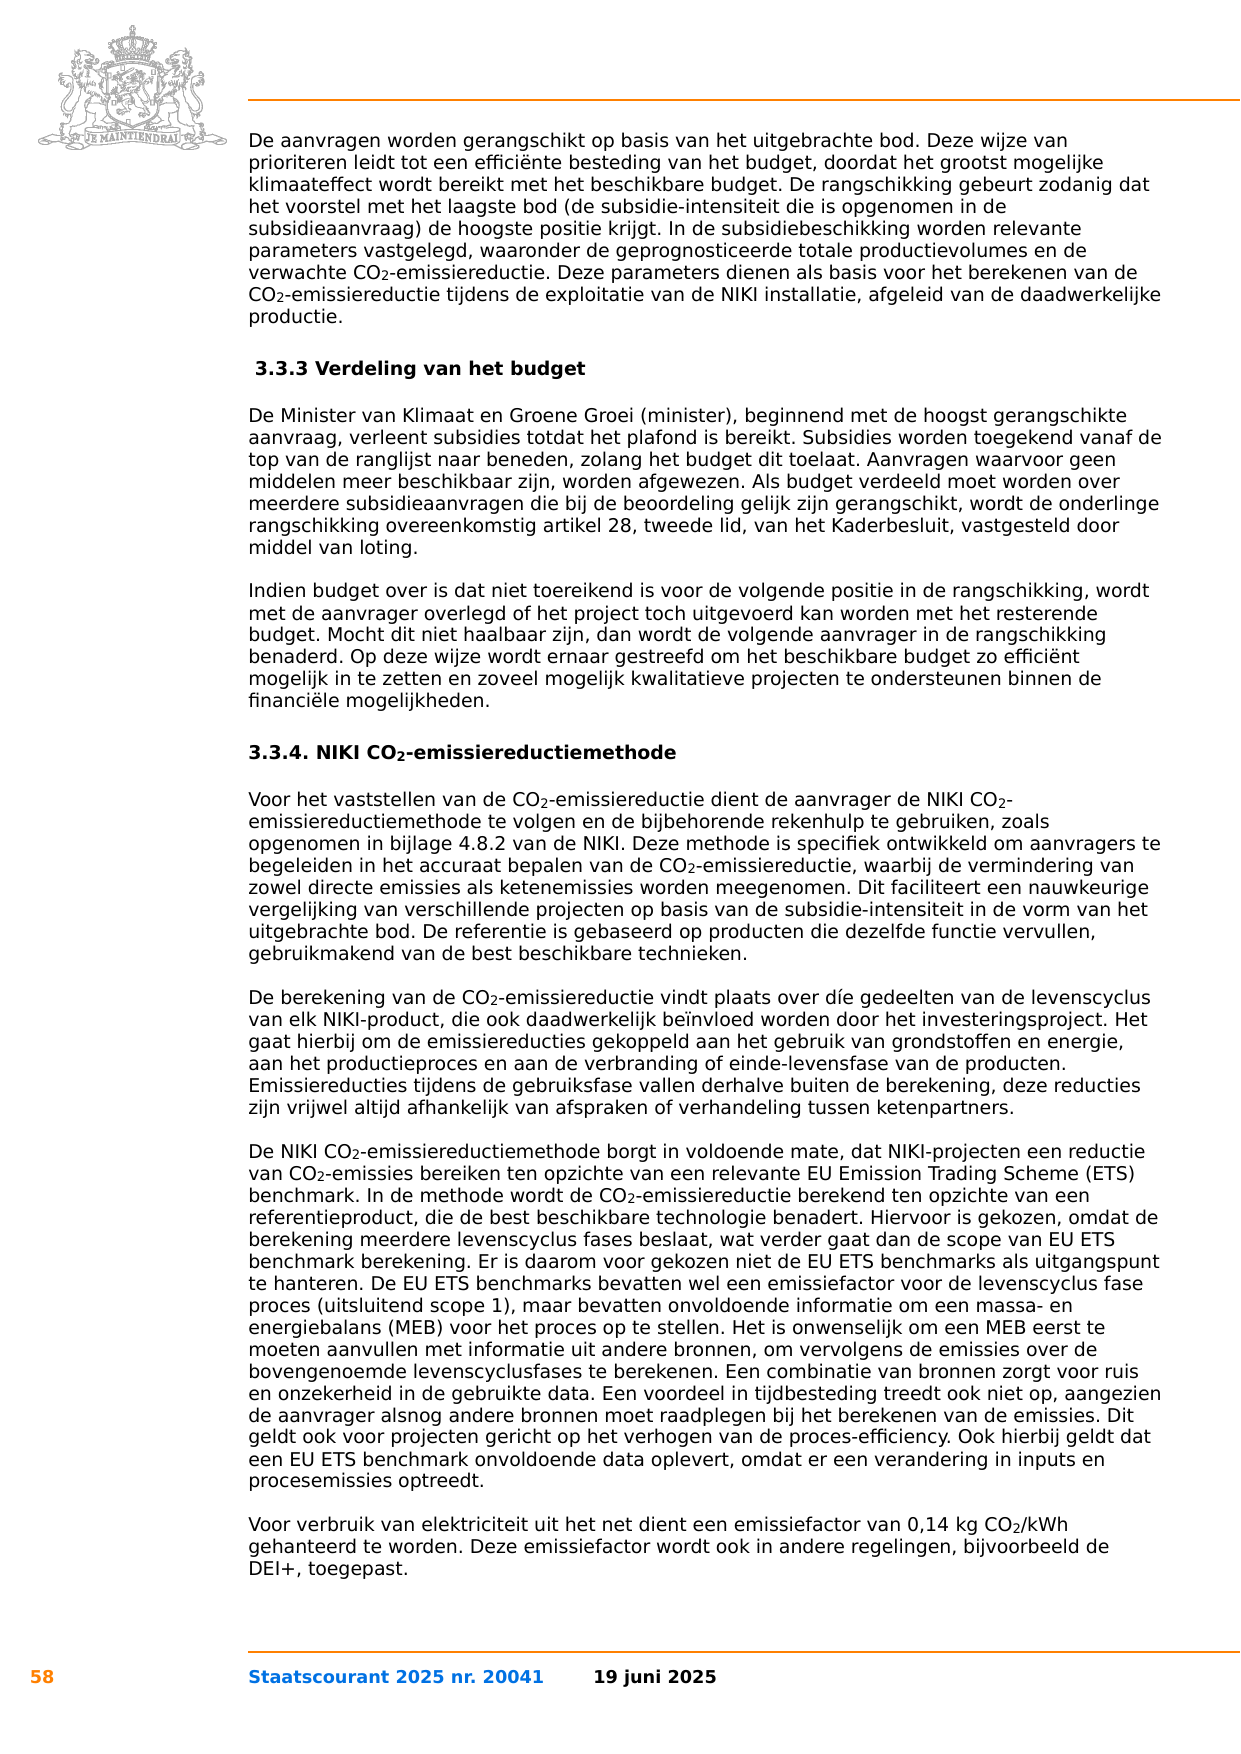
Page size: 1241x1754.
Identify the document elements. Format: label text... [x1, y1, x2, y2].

picture [38, 25, 227, 150]
text Voor verbruik van elektriciteit uit het net dient een emissiefactor van 0,14 kg CO2/kWh gehanteerd te worden. Deze emissiefactor wordt ook in andere regelingen, bijvoorbeeld de DEI+, toegepast. [248, 1514, 1163, 1580]
text Voor het vaststellen van de CO2-emissiereductie dient de aanvrager de NIKI CO2-emissiereductiemethode te volgen en de bijbehorende rekenhulp te gebruiken, zoals opgenomen in bijlage 4.8.2 van de NIKI. Deze methode is specifiek ontwikkeld om aanvragers te begeleiden in het accuraat bepalen van de CO2-emissiereductie, waarbij de vermindering van zowel directe emissies als ketenemissies worden meegenomen. Dit faciliteert een nauwkeurige vergelijking van verschillende projecten op basis van de subsidie-intensiteit in de vorm van het uitgebrachte bod. De referentie is gebaseerd op producten die dezelfde functie vervullen, gebruikmakend van de best beschikbare technieken. [248, 789, 1163, 965]
text Indien budget over is dat niet toereikend is voor de volgende positie in de rangschikking, wordt met de aanvrager overlegd of het project toch uitgevoerd kan worden met het resterende budget. Mocht dit niet haalbaar zijn, dan wordt de volgende aanvrager in de rangschikking benaderd. Op deze wijze wordt ernaar gestreefd om het beschikbare budget zo efficiënt mogelijk in te zetten en zoveel mogelijk kwalitatieve projecten te ondersteunen binnen de financiële mogelijkheden. [248, 580, 1163, 712]
subtitle 3.3.3 Verdeling van het budget [248, 358, 1163, 380]
text De Minister van Klimaat en Groene Groei (minister), beginnend met de hoogst gerangschikte aanvraag, verleent subsidies totdat het plafond is bereikt. Subsidies worden toegekend vanaf de top van de ranglijst naar beneden, zolang het budget dit toelaat. Aanvragen waarvoor geen middelen meer beschikbaar zijn, worden afgewezen. Als budget verdeeld moet worden over meerdere subsidieaanvragen die bij de beoordeling gelijk zijn gerangschikt, wordt de onderlinge rangschikking overeenkomstig artikel 28, tweede lid, van het Kaderbesluit, vastgesteld door middel van loting. [248, 405, 1163, 558]
text De aanvragen worden gerangschikt op basis van het uitgebrachte bod. Deze wijze van prioriteren leidt tot een efficiënte besteding van het budget, doordat het grootst mogelijke klimaateffect wordt bereikt met het beschikbare budget. De rangschikking gebeurt zodanig dat het voorstel met het laagste bod (de subsidie-intensiteit die is opgenomen in de subsidieaanvraag) de hoogste positie krijgt. In de subsidiebeschikking worden relevante parameters vastgelegd, waaronder de geprognosticeerde totale productievolumes en de verwachte CO2-emissiereductie. Deze parameters dienen als basis voor het berekenen van de CO2-emissiereductie tijdens de exploitatie van de NIKI installatie, afgeleid van de daadwerkelijke productie. [248, 130, 1163, 328]
subtitle 3.3.4. NIKI CO2-emissiereductiemethode [248, 742, 1163, 764]
text De berekening van de CO2-emissiereductie vindt plaats over díe gedeelten van de levenscyclus van elk NIKI-product, die ook daadwerkelijk beïnvloed worden door het investeringsproject. Het gaat hierbij om de emissiereducties gekoppeld aan het gebruik van grondstoffen en energie, aan het productieproces en aan de verbranding of einde-levensfase van de producten. Emissiereducties tijdens de gebruiksfase vallen derhalve buiten de berekening, deze reducties zijn vrijwel altijd afhankelijk van afspraken of verhandeling tussen ketenpartners. [248, 987, 1163, 1119]
text De NIKI CO2-emissiereductiemethode borgt in voldoende mate, dat NIKI-projecten een reductie van CO2-emissies bereiken ten opzichte van een relevante EU Emission Trading Scheme (ETS) benchmark. In de methode wordt de CO2-emissiereductie berekend ten opzichte van een referentieproduct, die de best beschikbare technologie benadert. Hiervoor is gekozen, omdat de berekening meerdere levenscyclus fases beslaat, wat verder gaat dan de scope van EU ETS benchmark berekening. Er is daarom voor gekozen niet de EU ETS benchmarks als uitgangspunt te hanteren. De EU ETS benchmarks bevatten wel een emissiefactor voor de levenscyclus fase proces (uitsluitend scope 1), maar bevatten onvoldoende informatie om een massa- en energiebalans (MEB) voor het proces op te stellen. Het is onwenselijk om een MEB eerst te moeten aanvullen met informatie uit andere bronnen, om vervolgens de emissies over de bovengenoemde levenscyclusfases te berekenen. Een combinatie van bronnen zorgt voor ruis en onzekerheid in de gebruikte data. Een voordeel in tijdbesteding treedt ook niet op, aangezien de aanvrager alsnog andere bronnen moet raadplegen bij het berekenen van de emissies. Dit geldt ook voor projecten gericht op het verhogen van de proces-efficiency. Ook hierbij geldt dat een EU ETS benchmark onvoldoende data oplevert, omdat er een verandering in inputs en procesemissies optreedt. [248, 1141, 1163, 1492]
